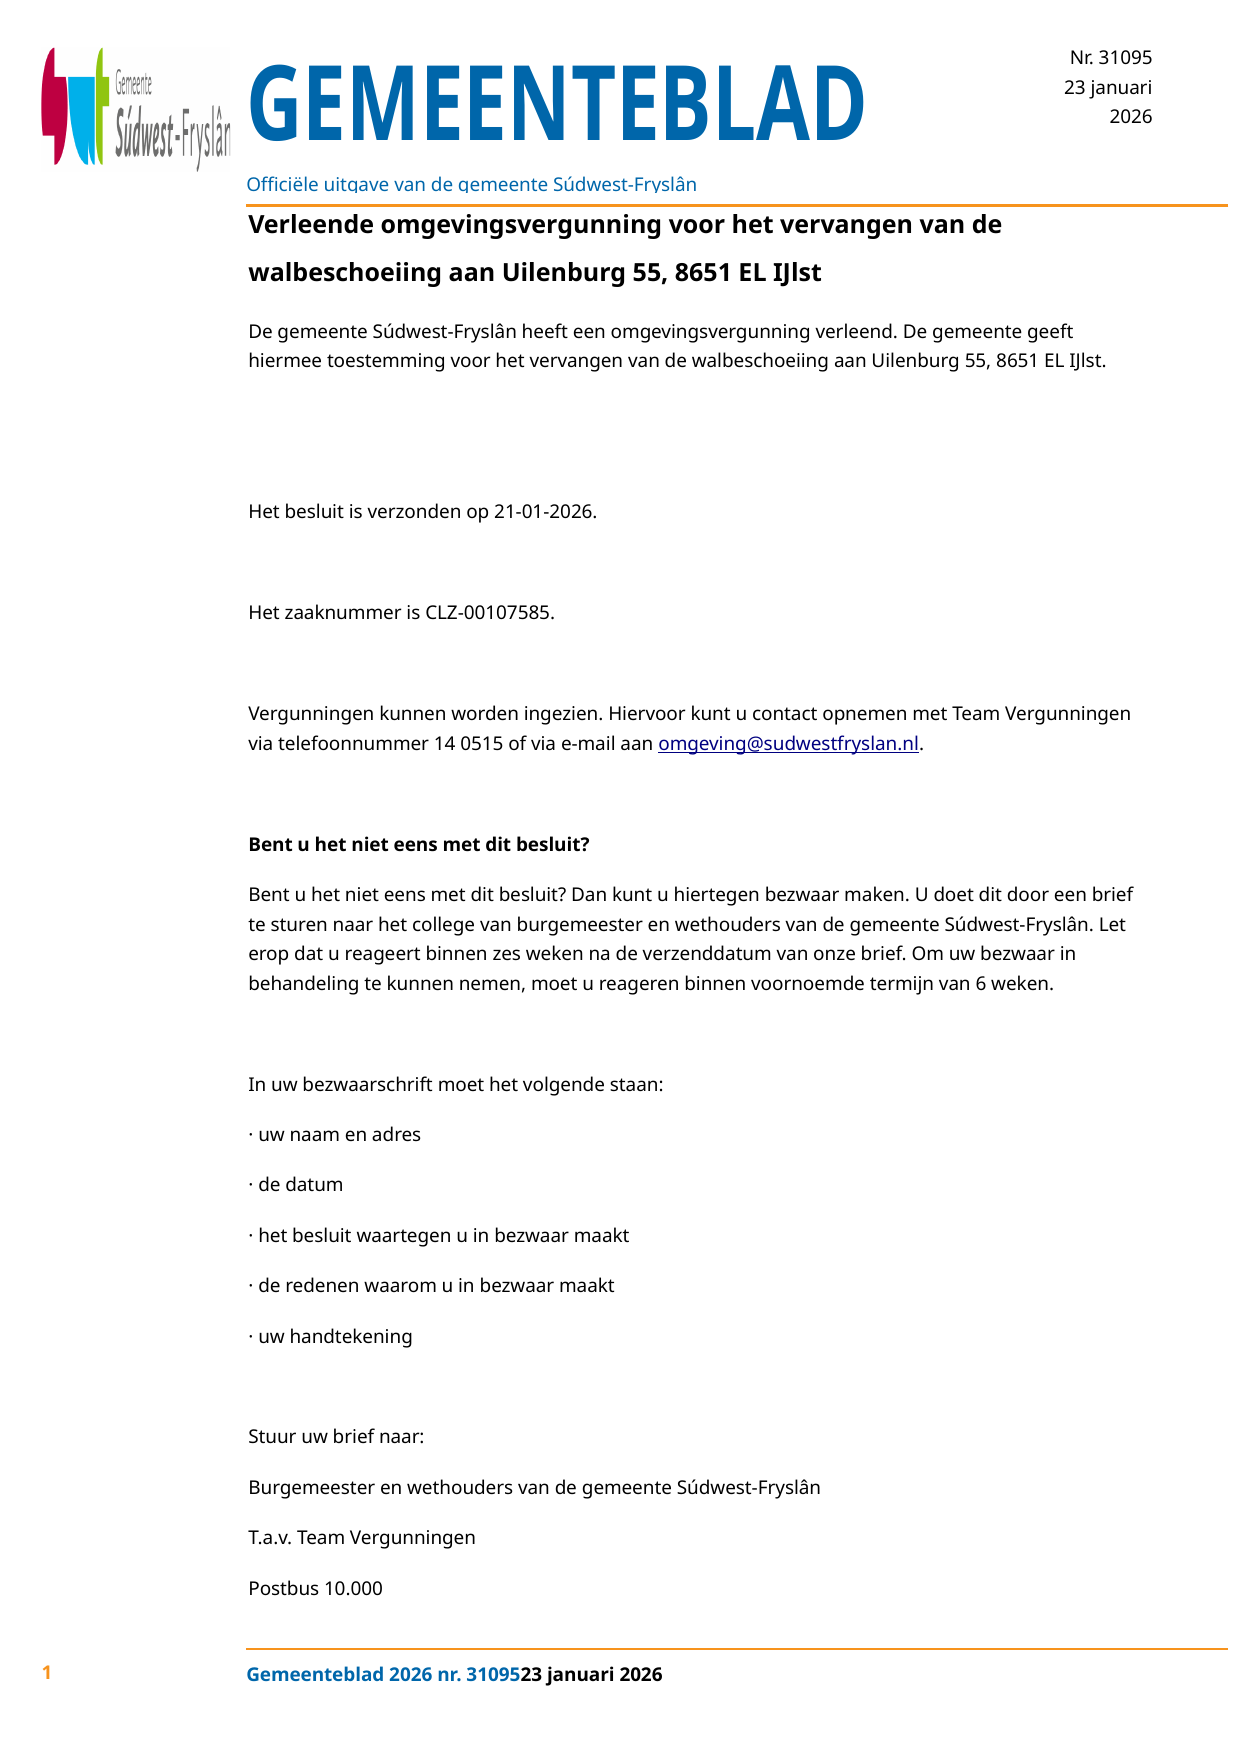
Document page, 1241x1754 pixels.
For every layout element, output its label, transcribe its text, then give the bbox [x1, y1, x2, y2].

text Vergunningen kunnen worden ingezien. Hiervoor kunt u contact opnemen met Team Vergunningen via telefoonnummer 14 0515 of via e-mail aan omgeving@sudwestfryslan.nl. [248, 700, 1152, 756]
text Bent u het niet eens met dit besluit? Dan kunt u hiertegen bezwaar maken. U doet dit door een brief te sturen naar het college van burgemeester en wethouders van de gemeente Súdwest-Fryslân. Let erop dat u reageert binnen zes weken na de verzenddatum van onze brief. Om uw bezwaar in behandeling te kunnen nemen, moet u reageren binnen voornoemde termijn van 6 weken. [248, 881, 1152, 996]
text In uw bezwaarschrift moet het volgende staan: [248, 1071, 1152, 1097]
text · het besluit waartegen u in bezwaar maakt [248, 1222, 1152, 1248]
text Burgemeester en wethouders van de gemeente Súdwest-Fryslân [248, 1474, 1152, 1500]
text · de datum [248, 1172, 1152, 1197]
text Bent u het niet eens met dit besluit? [248, 831, 1152, 857]
text · de redenen waarom u in bezwaar maakt [248, 1272, 1152, 1298]
text De gemeente Súdwest-Fryslân heeft een omgevingsvergunning verleend. De gemeente geeft hiermee toestemming voor het vervangen van de walbeschoeiing aan Uilenburg 55, 8651 EL IJlst. [248, 318, 1152, 373]
text Stuur uw brief naar: [248, 1424, 1152, 1449]
picture [41, 47, 231, 172]
text · uw handtekening [248, 1323, 1152, 1349]
text · uw naam en adres [248, 1121, 1152, 1147]
text Het zaaknummer is CLZ-00107585. [248, 599, 1152, 625]
text T.a.v. Team Vergunningen [248, 1524, 1152, 1550]
text Postbus 10.000 [248, 1575, 1152, 1601]
text Het besluit is verzonden op 21-01-2026. [248, 499, 1152, 524]
text Verleende omgevingsvergunning voor het vervangen van de walbeschoeiing aan Uilenburg 55, 8651 EL IJlst [248, 207, 1152, 288]
